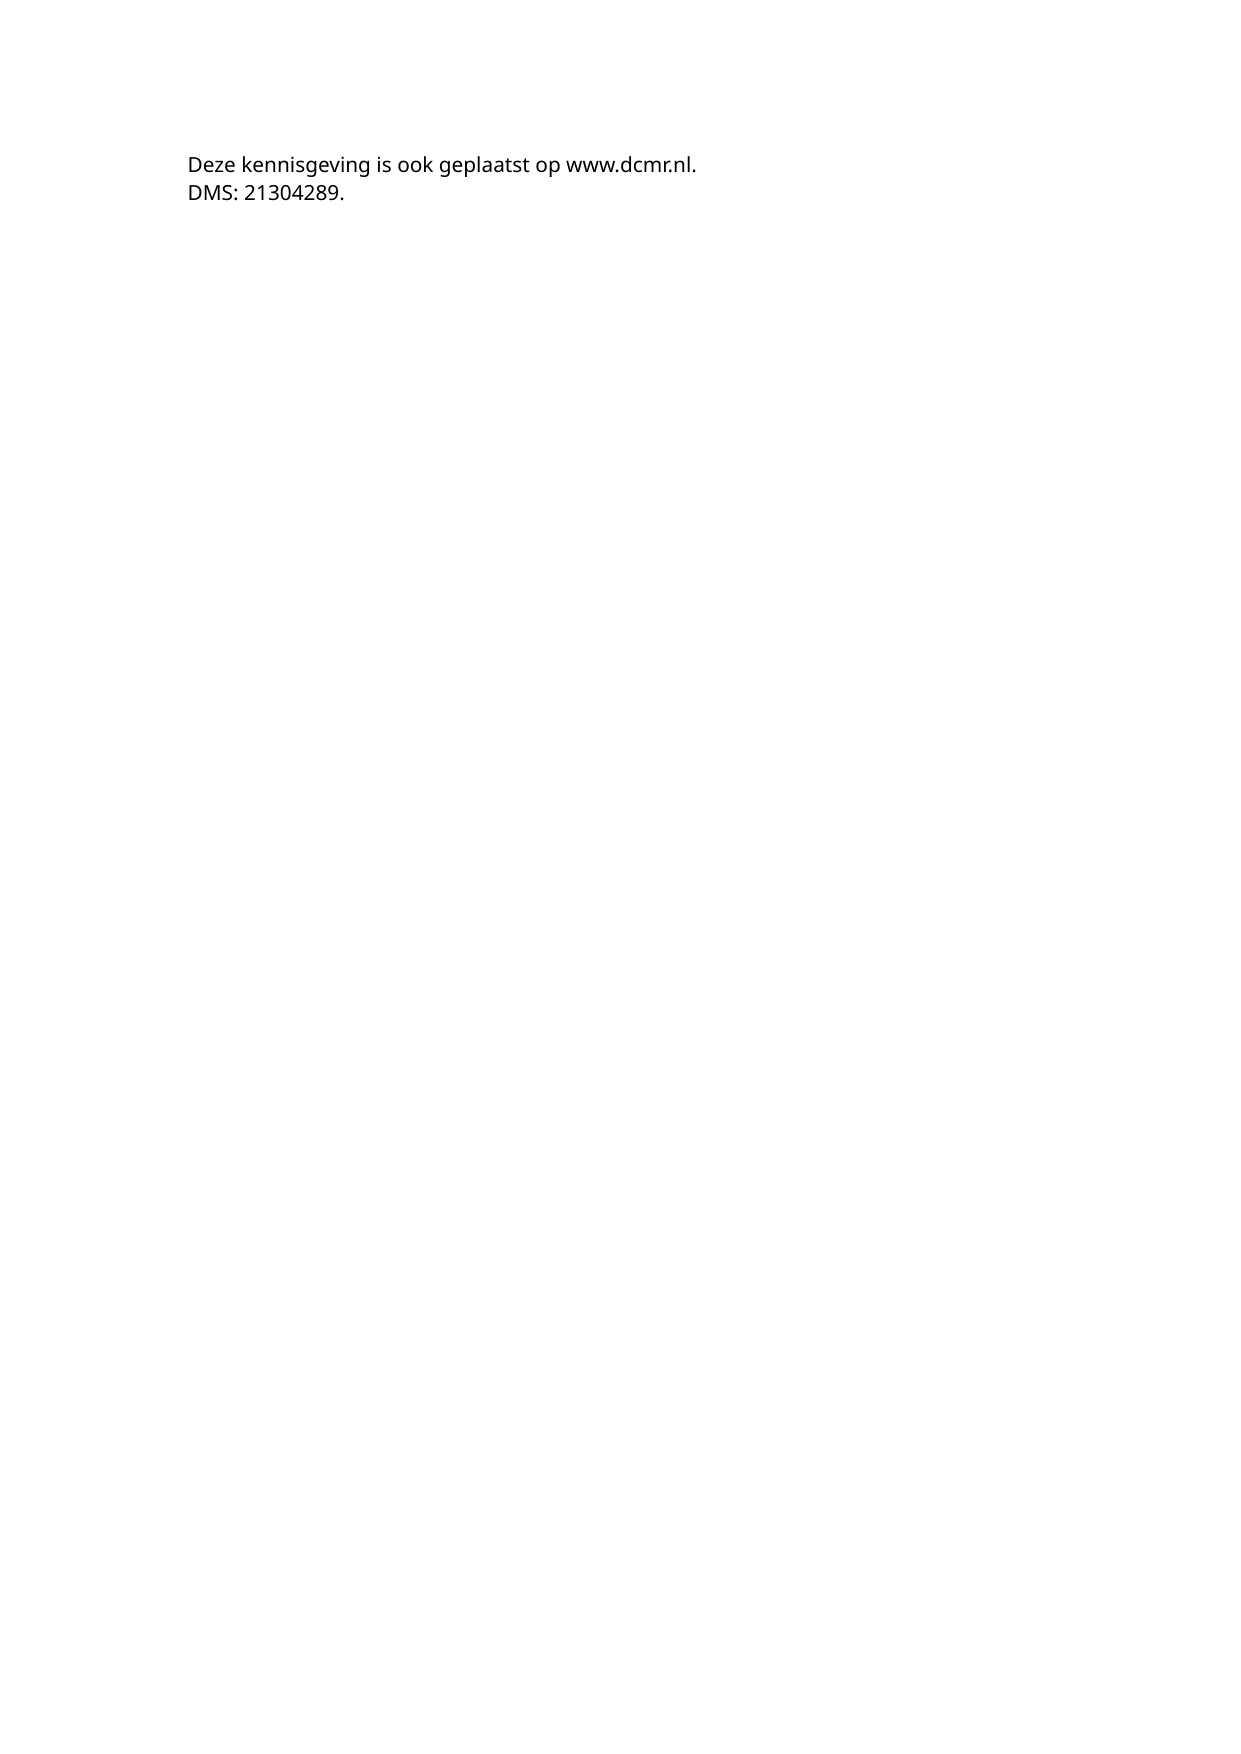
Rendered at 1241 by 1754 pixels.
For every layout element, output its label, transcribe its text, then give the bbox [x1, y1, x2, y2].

text Deze kennisgeving is ook geplaatst op www.dcmr.nl. [187, 150, 1053, 178]
text DMS: 21304289. [187, 178, 1053, 207]
